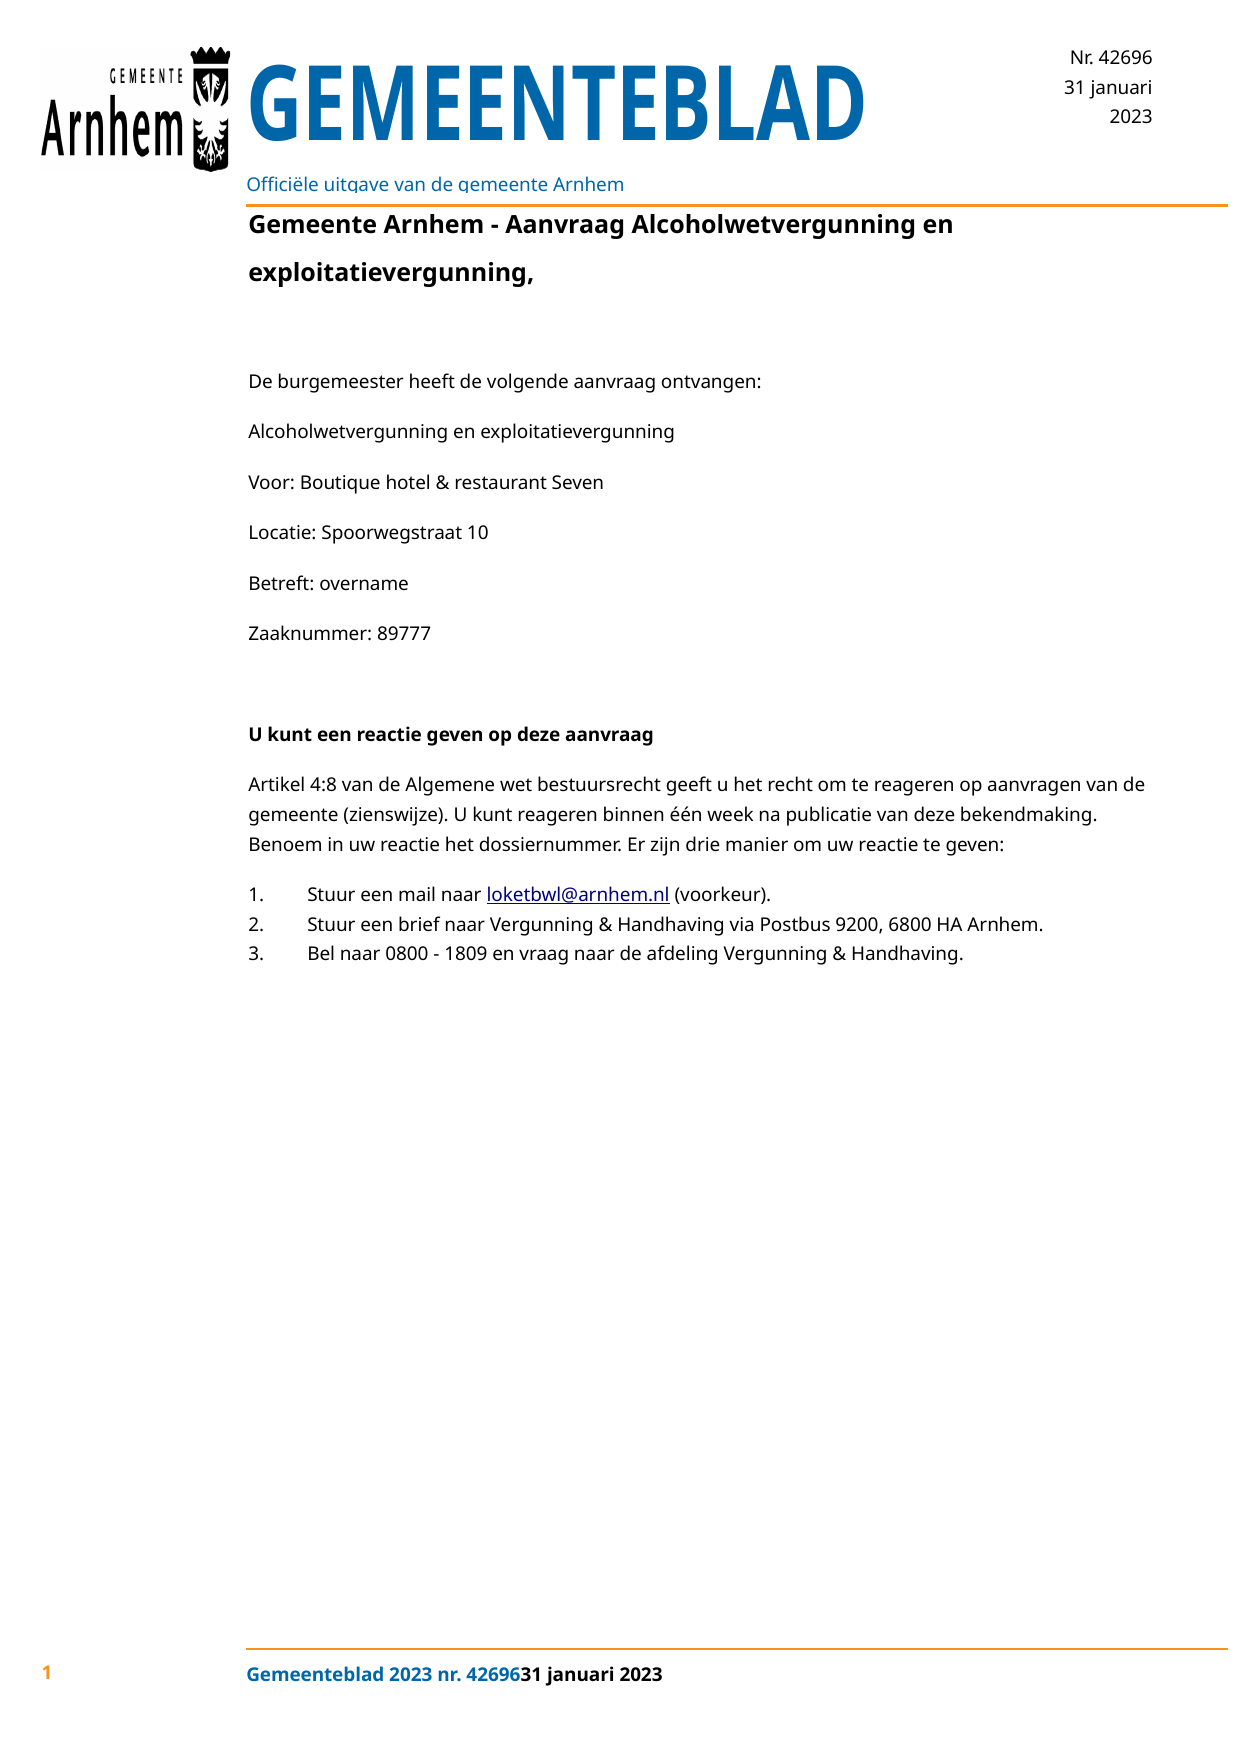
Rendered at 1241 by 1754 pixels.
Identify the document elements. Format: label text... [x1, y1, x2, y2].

list Stuur een brief naar Vergunning & Handhaving via Postbus 9200, 6800 HA Arnhem. [248, 911, 1152, 937]
text Betreft: overname [248, 570, 1152, 596]
text De burgemeester heeft de volgende aanvraag ontvangen: [248, 368, 1152, 394]
picture [41, 47, 231, 172]
text Locatie: Spoorwegstraat 10 [248, 519, 1152, 545]
text Alcoholwetvergunning en exploitatievergunning [248, 419, 1152, 444]
list Stuur een mail naar loketbwl@arnhem.nl (voorkeur). [248, 881, 1152, 907]
text Zaaknummer: 89777 [248, 620, 1152, 646]
text Voor: Boutique hotel & restaurant Seven [248, 469, 1152, 495]
text U kunt een reactie geven op deze aanvraag [248, 721, 1152, 747]
text Gemeente Arnhem - Aanvraag Alcoholwetvergunning en exploitatievergunning, [248, 207, 1152, 288]
text Artikel 4:8 van de Algemene wet bestuursrecht geeft u het recht om te reageren op aanvragen van de gemeente (zienswijze). U kunt reageren binnen één week na publicatie van deze bekendmaking. Benoem in uw reactie het dossiernummer. Er zijn drie manier om uw reactie te geven: [248, 772, 1152, 857]
list Bel naar 0800 - 1809 en vraag naar de afdeling Vergunning & Handhaving. [248, 940, 1152, 966]
